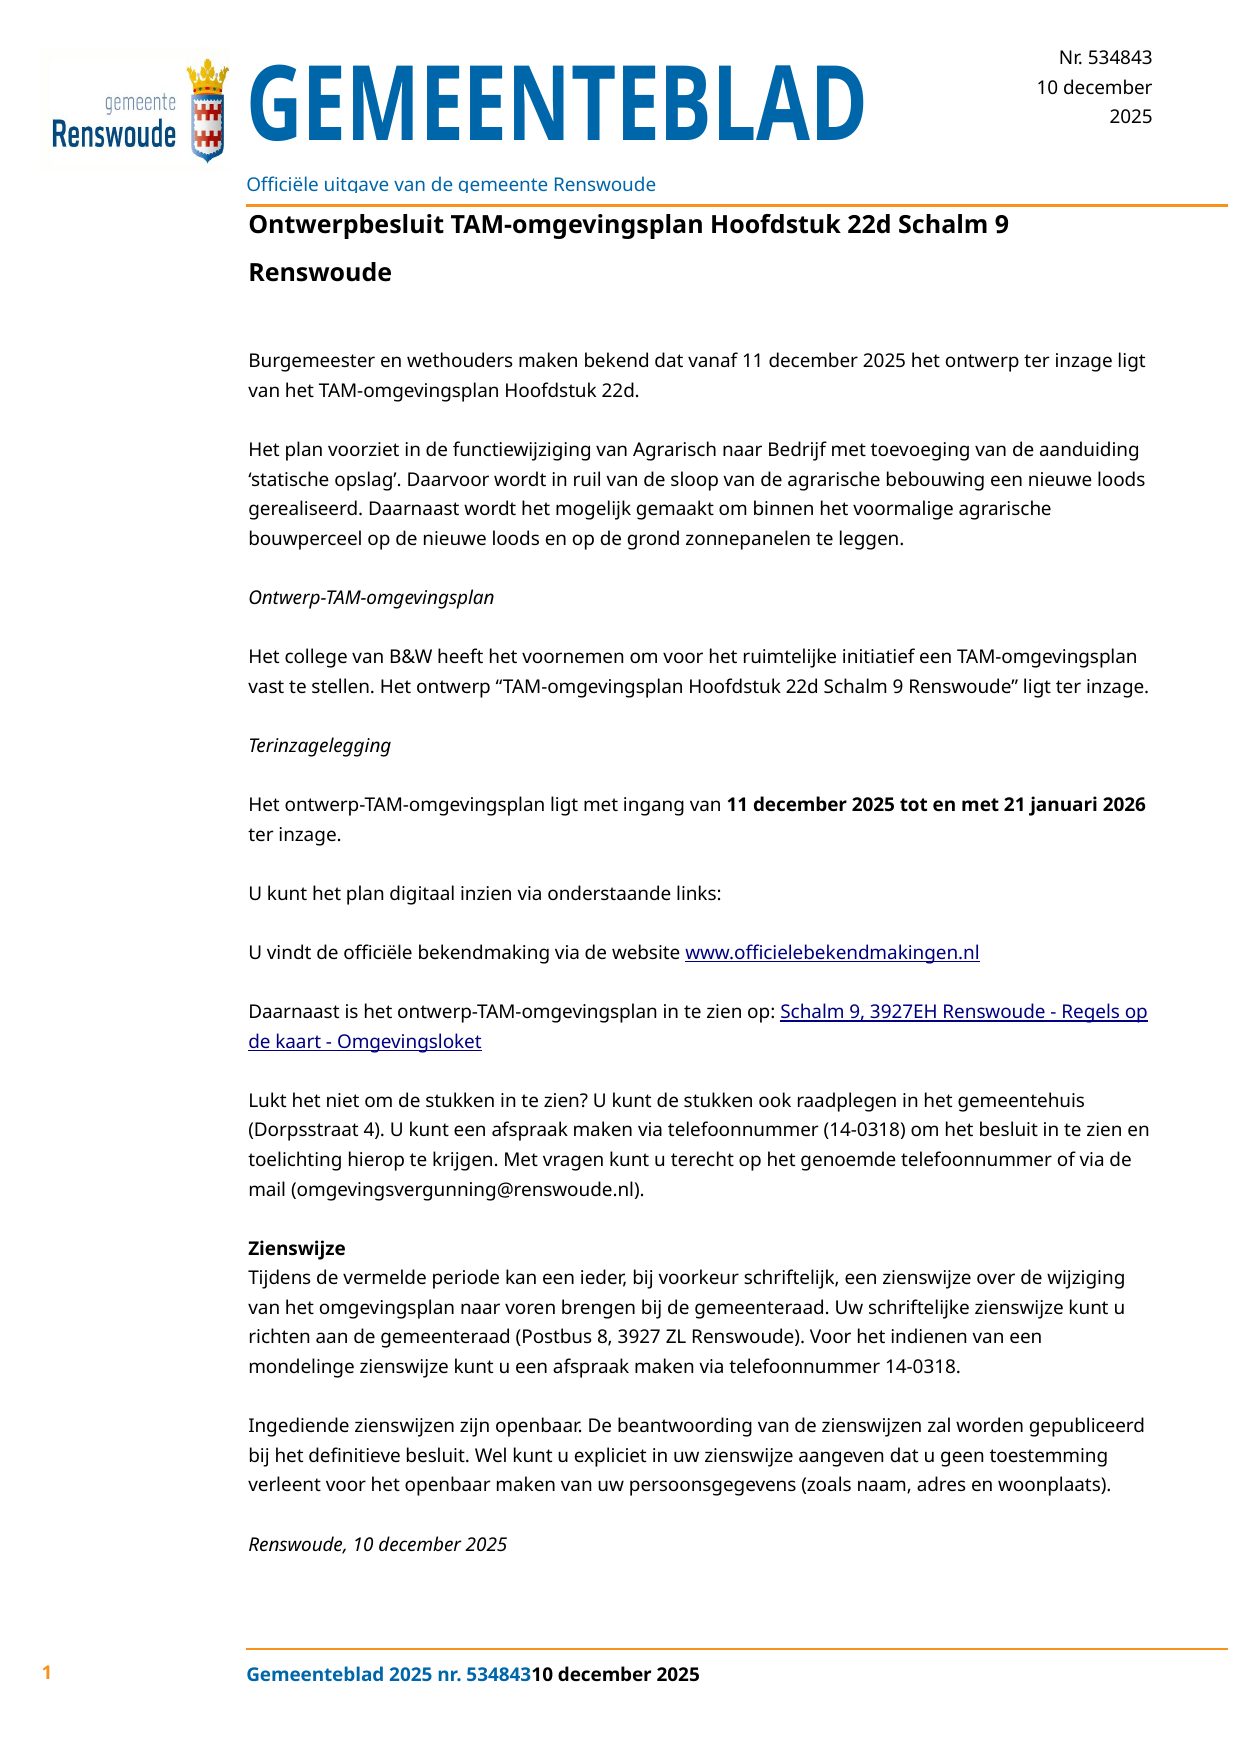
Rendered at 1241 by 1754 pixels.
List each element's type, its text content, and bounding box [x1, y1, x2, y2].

text Tijdens de vermelde periode kan een ieder, bij voorkeur schriftelijk, een zienswijze over de wijziging van het omgevingsplan naar voren brengen bij de gemeenteraad. Uw schriftelijke zienswijze kunt u richten aan de gemeenteraad (Postbus 8, 3927 ZL Renswoude). Voor het indienen van een mondelinge zienswijze kunt u een afspraak maken via telefoonnummer 14-0318. [248, 1264, 1152, 1379]
text Het college van B&W heeft het voornemen om voor het ruimtelijke initiatief een TAM-omgevingsplan vast te stellen. Het ontwerp “TAM-omgevingsplan Hoofdstuk 22d Schalm 9 Renswoude” ligt ter inzage. [248, 643, 1152, 699]
text Daarnaast is het ontwerp-TAM-omgevingsplan in te zien op: Schalm 9, 3927EH Renswoude - Regels op de kaart - Omgevingsloket [248, 998, 1152, 1054]
text Het plan voorziet in de functiewijziging van Agrarisch naar Bedrijf met toevoeging van de aanduiding ‘statische opslag’. Daarvoor wordt in ruil van de sloop van de agrarische bebouwing een nieuwe loods gerealiseerd. Daarnaast wordt het mogelijk gemaakt om binnen het voormalige agrarische bouwperceel op de nieuwe loods en op de grond zonnepanelen te leggen. [248, 436, 1152, 551]
text Burgemeester en wethouders maken bekend dat vanaf 11 december 2025 het ontwerp ter inzage ligt van het TAM-omgevingsplan Hoofdstuk 22d. [248, 347, 1152, 403]
text Ingediende zienswijzen zijn openbaar. De beantwoording van de zienswijzen zal worden gepubliceerd bij het definitieve besluit. Wel kunt u expliciet in uw zienswijze aangeven dat u geen toestemming verleent voor het openbaar maken van uw persoonsgegevens (zoals naam, adres en woonplaats). [248, 1412, 1152, 1497]
text U kunt het plan digitaal inzien via onderstaande links: [248, 880, 1152, 906]
text U vindt de officiële bekendmaking via de website www.officielebekendmakingen.nl [248, 939, 1152, 965]
text Terinzagelegging [248, 732, 1152, 758]
text Ontwerp-TAM-omgevingsplan [248, 584, 1152, 610]
text Ontwerpbesluit TAM-omgevingsplan Hoofdstuk 22d Schalm 9 Renswoude [248, 207, 1152, 288]
picture [41, 47, 231, 172]
text Lukt het niet om de stukken in te zien? U kunt de stukken ook raadplegen in het gemeentehuis (Dorpsstraat 4). U kunt een afspraak maken via telefoonnummer (14-0318) om het besluit in te zien en toelichting hierop te krijgen. Met vragen kunt u terecht op het genoemde telefoonnummer of via de mail (omgevingsvergunning@renswoude.nl). [248, 1087, 1152, 1202]
text Het ontwerp-TAM-omgevingsplan ligt met ingang van 11 december 2025 tot en met 21 januari 2026 ter inzage. [248, 791, 1152, 847]
text Renswoude, 10 december 2025 [248, 1531, 1152, 1557]
text Zienswijze [248, 1235, 1152, 1261]
